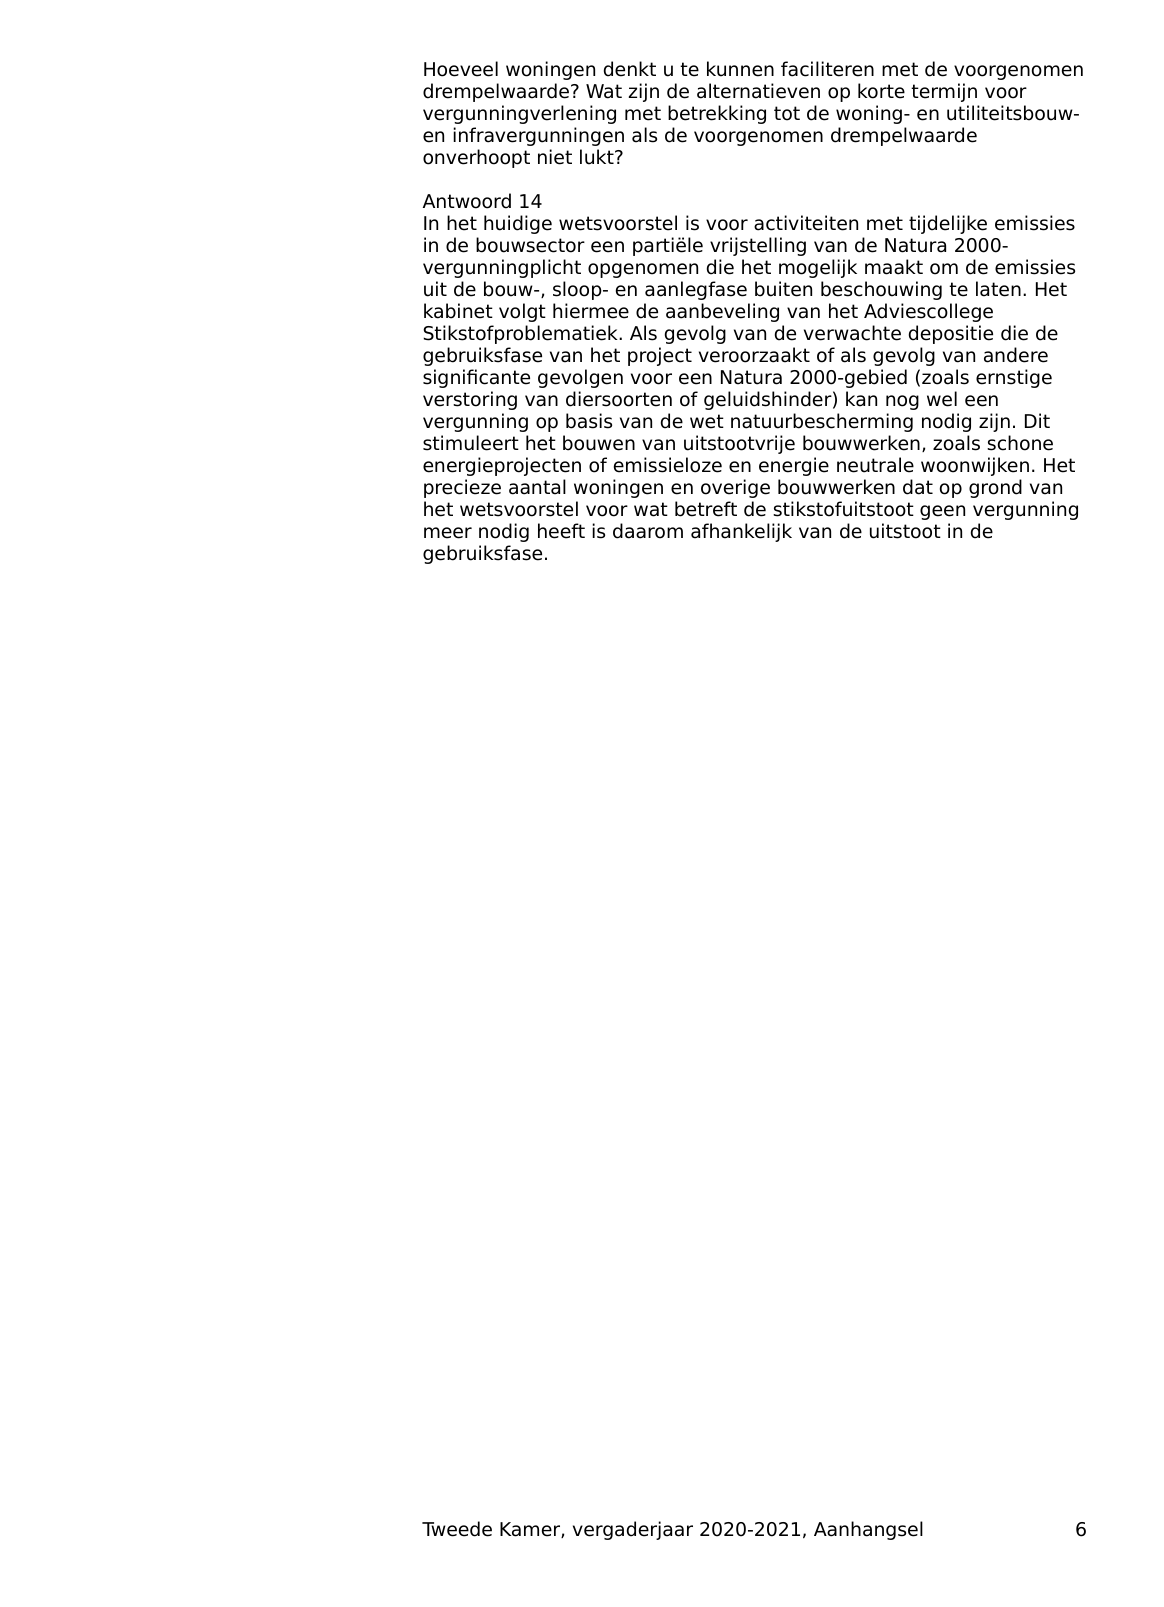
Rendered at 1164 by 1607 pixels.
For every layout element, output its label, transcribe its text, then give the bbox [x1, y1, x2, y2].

text Antwoord 14 [422, 191, 1087, 213]
text In het huidige wetsvoorstel is voor activiteiten met tijdelijke emissies in de bouwsector een partiële vrijstelling van de Natura 2000-vergunningplicht opgenomen die het mogelijk maakt om de emissies uit de bouw-, sloop- en aanlegfase buiten beschouwing te laten. Het kabinet volgt hiermee de aanbeveling van het Adviescollege Stikstofproblematiek. Als gevolg van de verwachte depositie die de gebruiksfase van het project veroorzaakt of als gevolg van andere significante gevolgen voor een Natura 2000-gebied (zoals ernstige verstoring van diersoorten of geluidshinder) kan nog wel een vergunning op basis van de wet natuurbescherming nodig zijn. Dit stimuleert het bouwen van uitstootvrije bouwwerken, zoals schone energieprojecten of emissieloze en energie neutrale woonwijken. Het precieze aantal woningen en overige bouwwerken dat op grond van het wetsvoorstel voor wat betreft de stikstofuitstoot geen vergunning meer nodig heeft is daarom afhankelijk van de uitstoot in de gebruiksfase. [422, 213, 1087, 565]
text Hoeveel woningen denkt u te kunnen faciliteren met de voorgenomen drempelwaarde? Wat zijn de alternatieven op korte termijn voor vergunningverlening met betrekking tot de woning- en utiliteitsbouw- en infravergunningen als de voorgenomen drempelwaarde onverhoopt niet lukt? [422, 59, 1087, 169]
